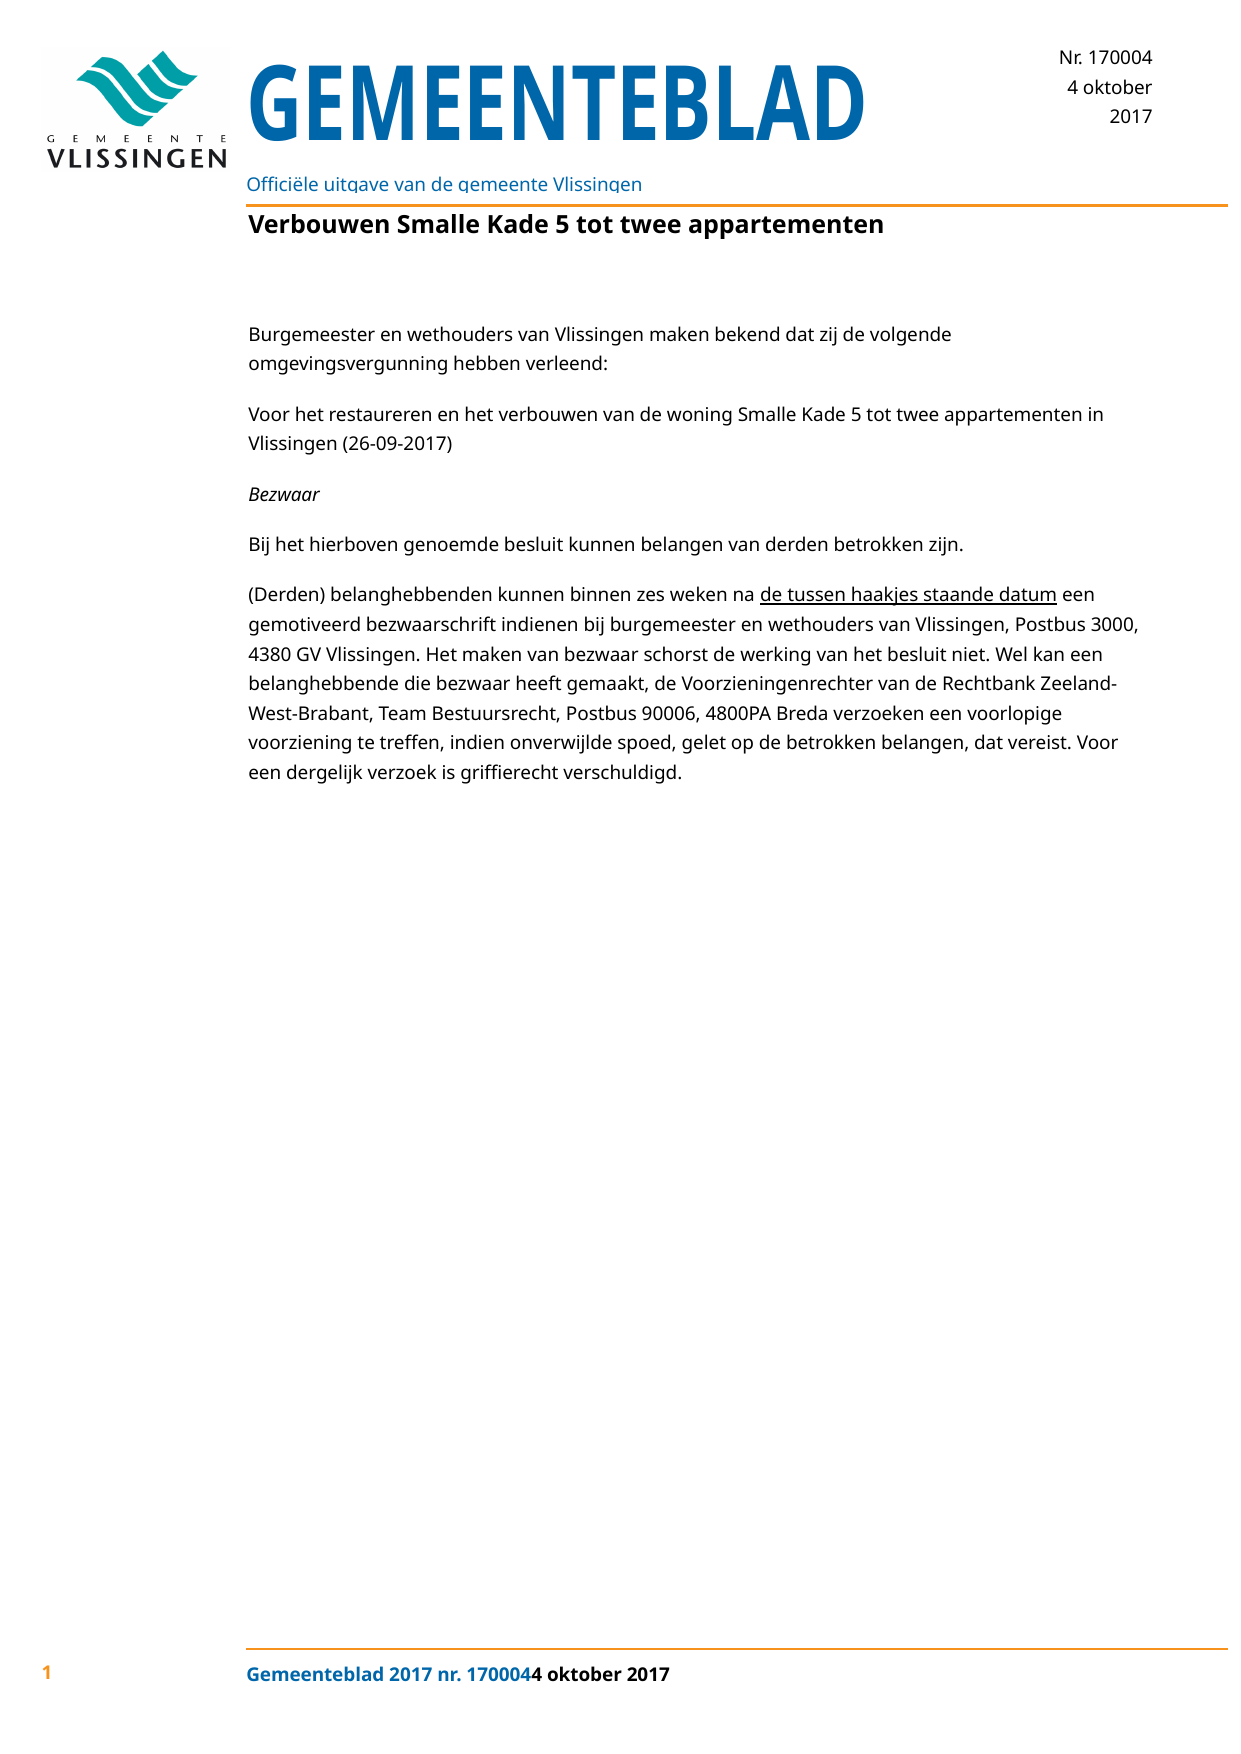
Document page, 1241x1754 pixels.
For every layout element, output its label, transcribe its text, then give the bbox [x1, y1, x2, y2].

text Voor het restaureren en het verbouwen van de woning Smalle Kade 5 tot twee appartementen in Vlissingen (26-09-2017) [248, 401, 1152, 456]
text (Derden) belanghebbenden kunnen binnen zes weken na de tussen haakjes staande datum een gemotiveerd bezwaarschrift indienen bij burgemeester en wethouders van Vlissingen, Postbus 3000, 4380 GV Vlissingen. Het maken van bezwaar schorst de werking van het besluit niet. Wel kan een belanghebbende die bezwaar heeft gemaakt, de Voorzieningenrechter van de Rechtbank Zeeland-West-Brabant, Team Bestuursrecht, Postbus 90006, 4800PA Breda verzoeken een voorlopige voorziening te treffen, indien onverwijlde spoed, gelet op de betrokken belangen, dat vereist. Voor een dergelijk verzoek is griffierecht verschuldigd. [248, 582, 1152, 785]
text Verbouwen Smalle Kade 5 tot twee appartementen [248, 207, 1152, 241]
text Burgemeester en wethouders van Vlissingen maken bekend dat zij de volgende omgevingsvergunning hebben verleend: [248, 321, 1152, 376]
text Bij het hierboven genoemde besluit kunnen belangen van derden betrokken zijn. [248, 531, 1152, 557]
picture [41, 47, 231, 172]
text Bezwaar [248, 481, 1152, 506]
